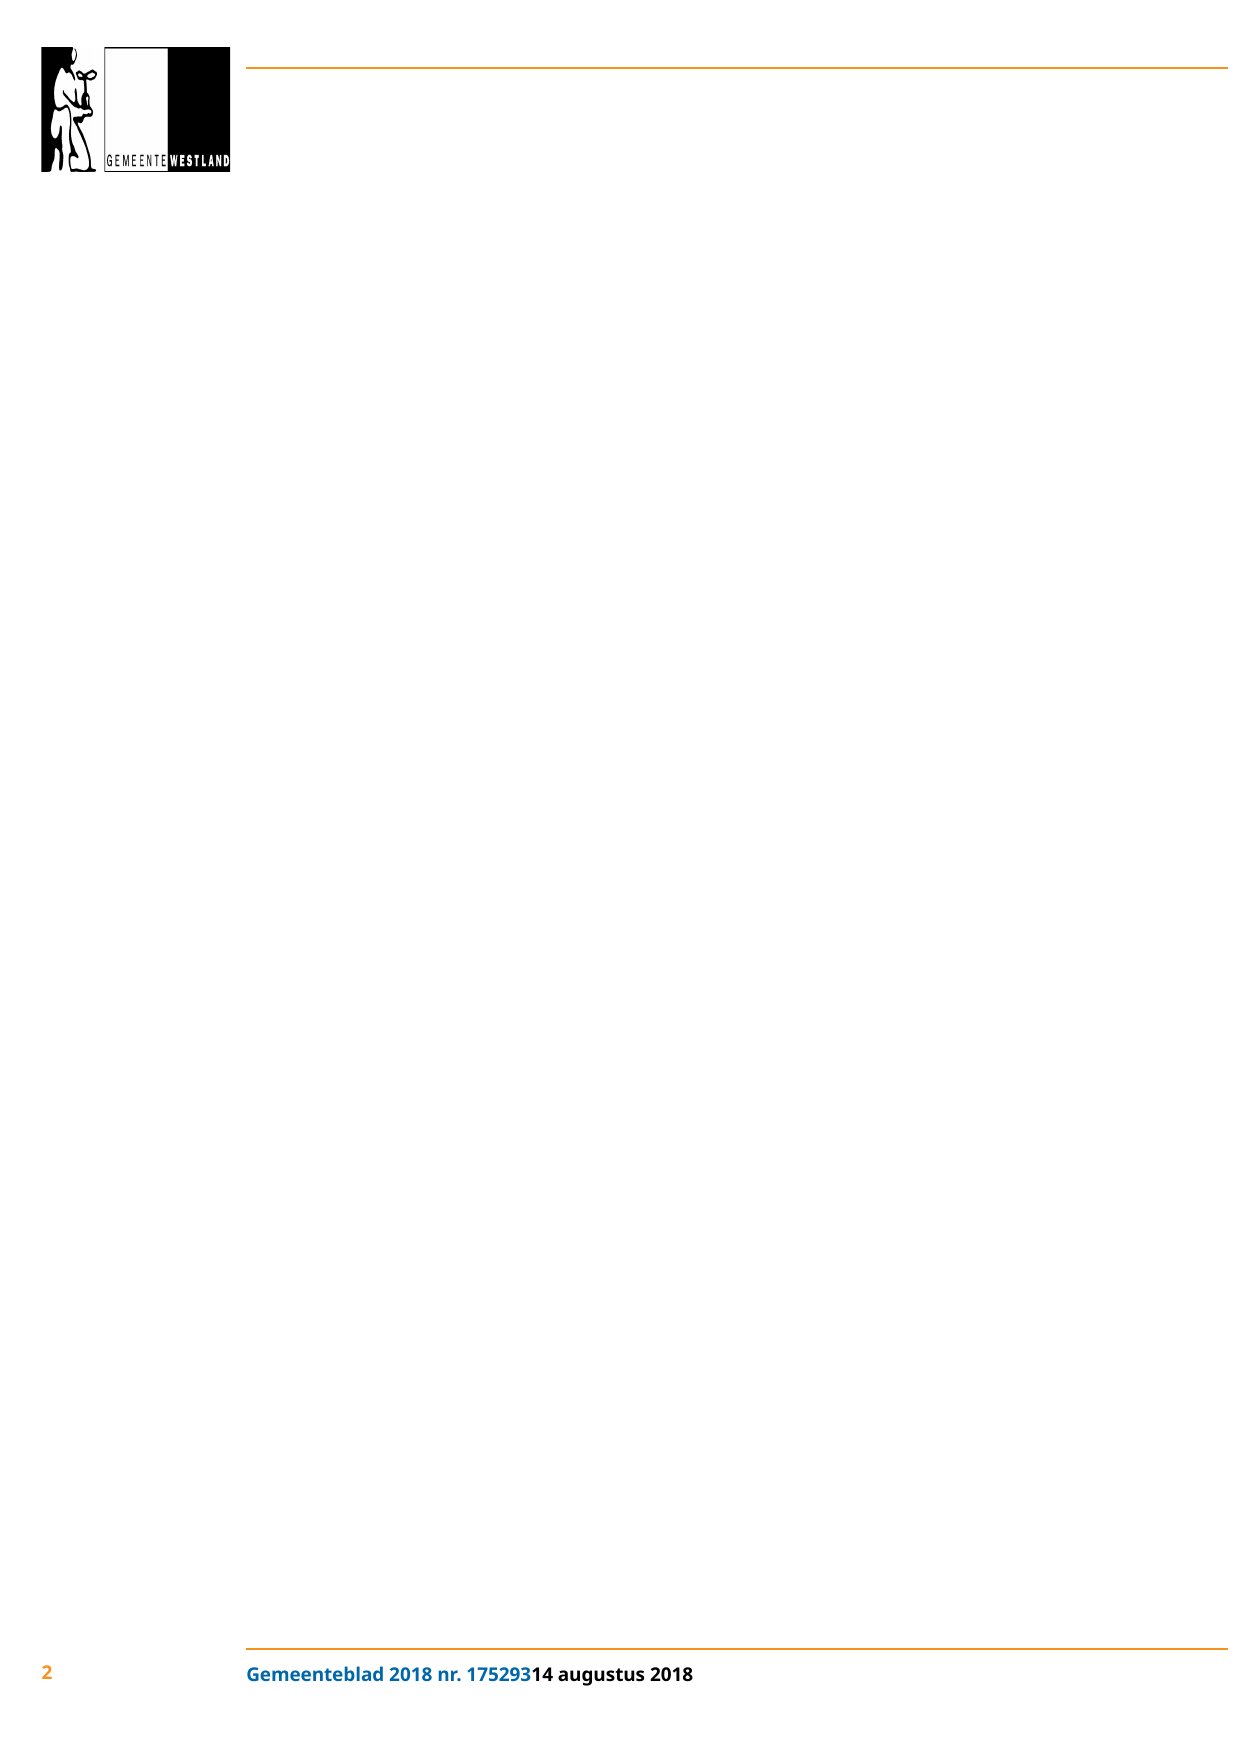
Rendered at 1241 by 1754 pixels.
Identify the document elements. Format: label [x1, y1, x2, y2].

picture [41, 47, 231, 172]
